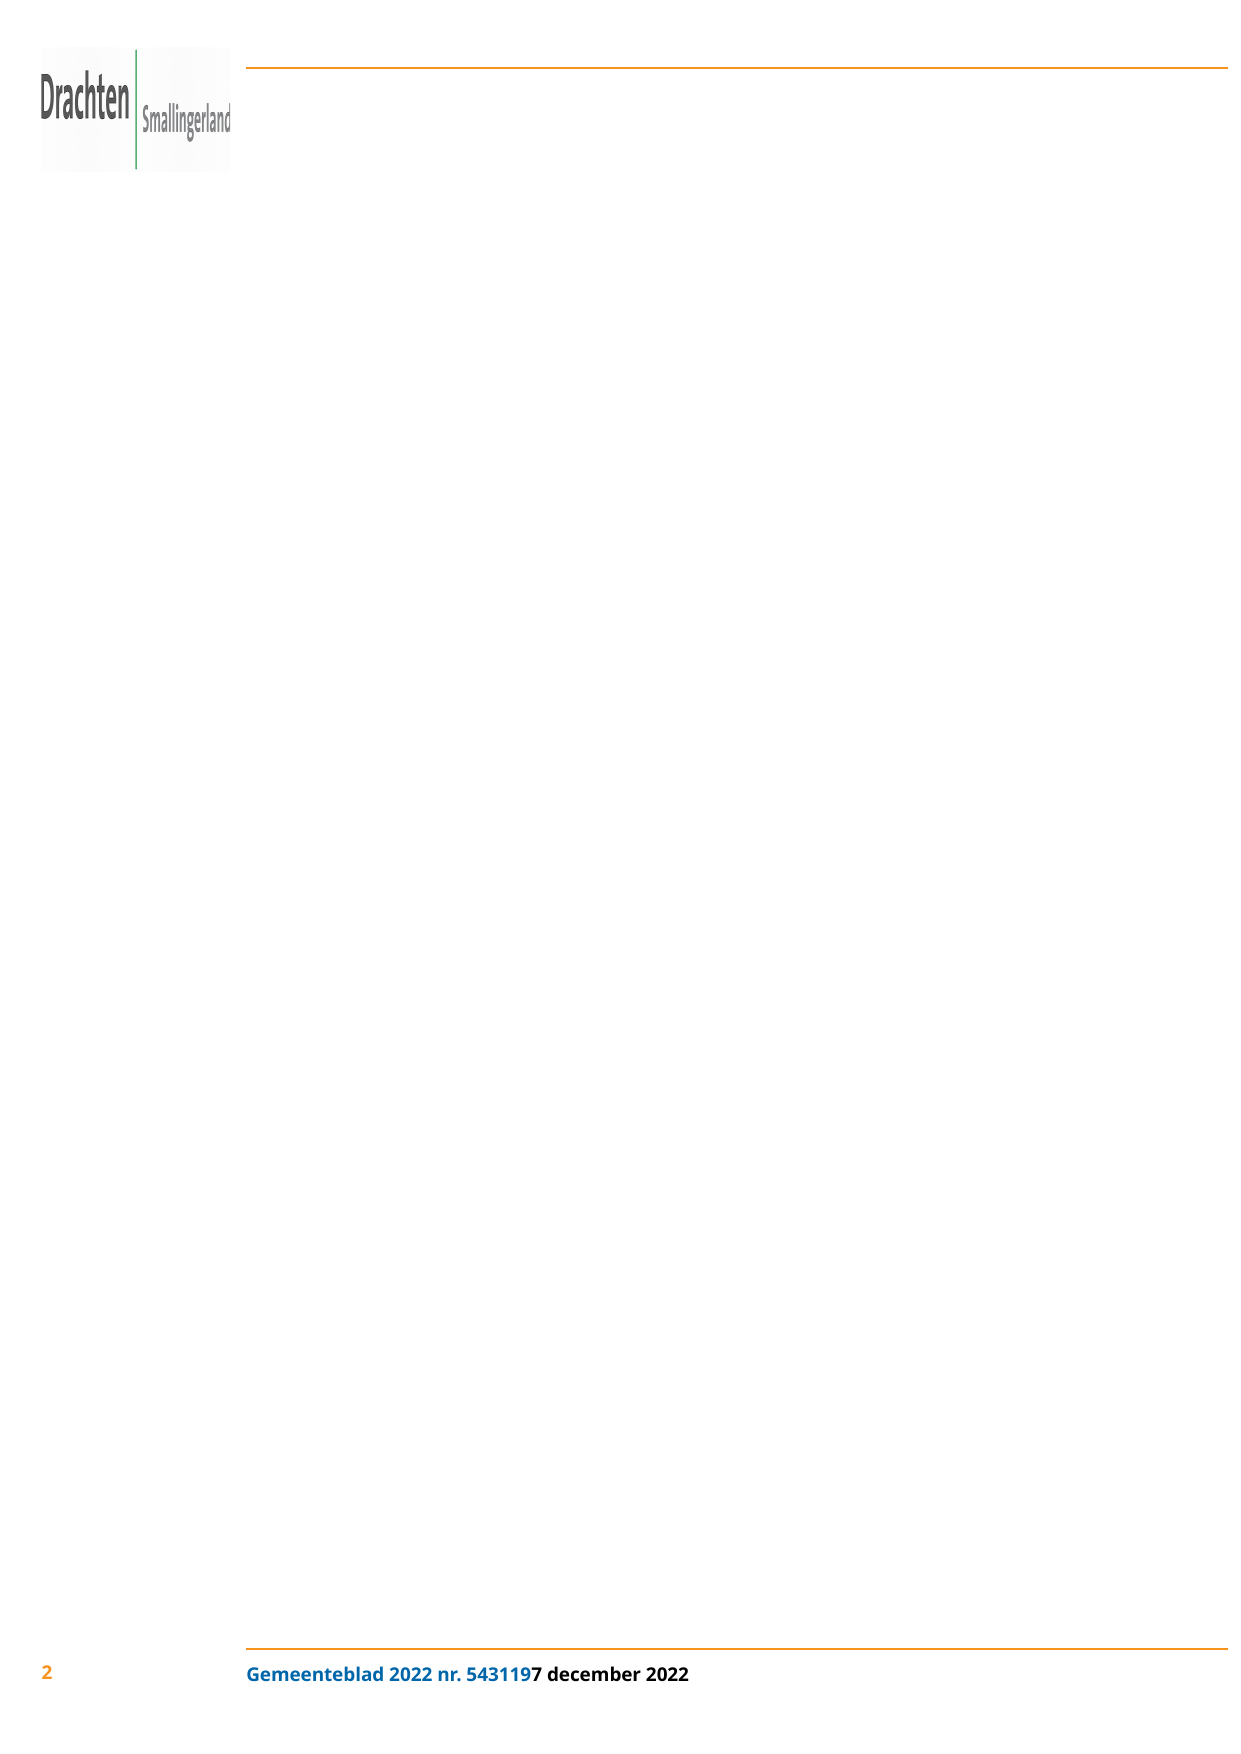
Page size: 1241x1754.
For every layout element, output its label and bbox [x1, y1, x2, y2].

picture [41, 47, 231, 172]
